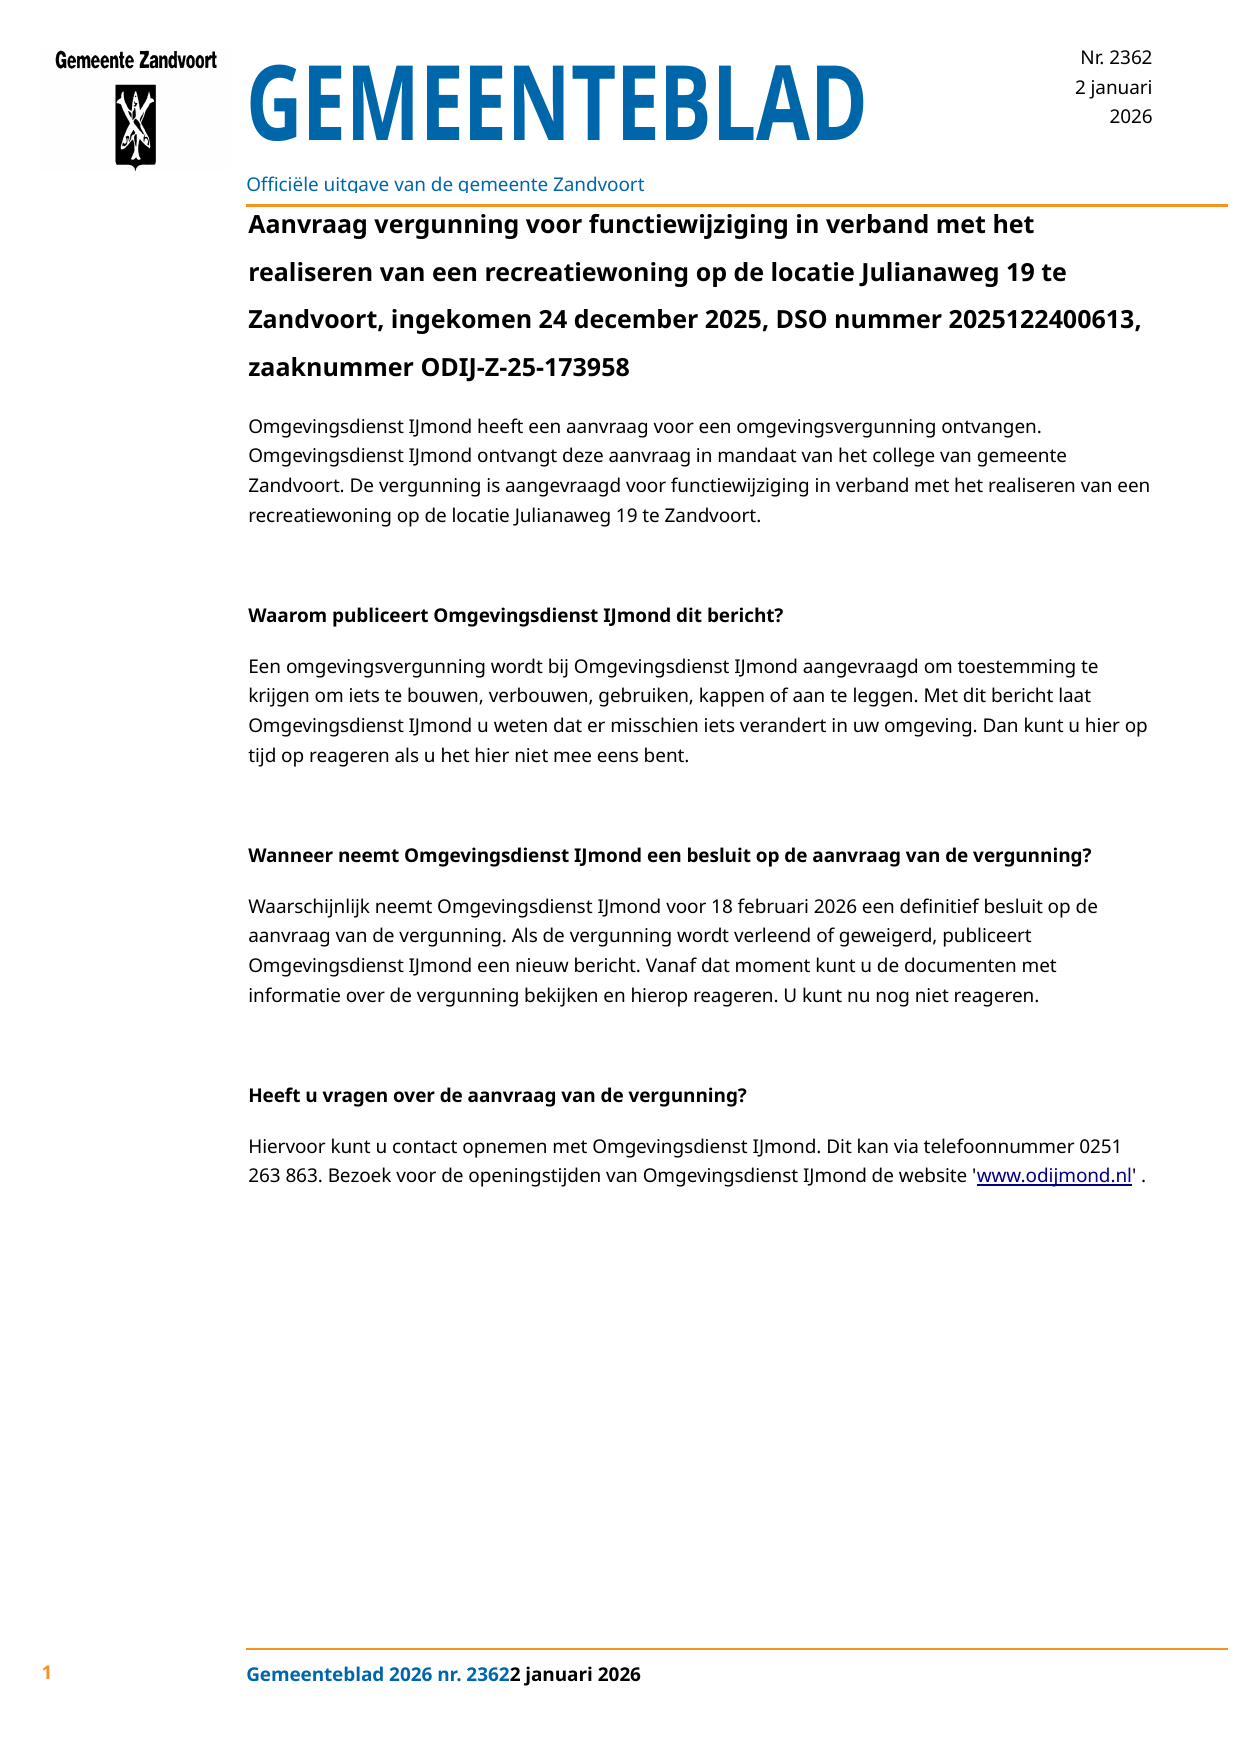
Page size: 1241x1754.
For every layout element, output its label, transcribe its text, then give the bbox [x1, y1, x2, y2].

text Omgevingsdienst IJmond heeft een aanvraag voor een omgevingsvergunning ontvangen. Omgevingsdienst IJmond ontvangt deze aanvraag in mandaat van het college van gemeente Zandvoort. De vergunning is aangevraagd voor functiewijziging in verband met het realiseren van een recreatiewoning op de locatie Julianaweg 19 te Zandvoort. [248, 413, 1152, 528]
text Heeft u vragen over de aanvraag van de vergunning? [248, 1083, 1152, 1108]
text Waarschijnlijk neemt Omgevingsdienst IJmond voor 18 februari 2026 een definitief besluit op de aanvraag van de vergunning. Als de vergunning wordt verleend of geweigerd, publiceert Omgevingsdienst IJmond een nieuw bericht. Vanaf dat moment kunt u de documenten met informatie over de vergunning bekijken en hierop reageren. U kunt nu nog niet reageren. [248, 893, 1152, 1008]
text Aanvraag vergunning voor functiewijziging in verband met het realiseren van een recreatiewoning op de locatie Julianaweg 19 te Zandvoort, ingekomen 24 december 2025, DSO nummer 2025122400613, zaaknummer ODIJ-Z-25-173958 [248, 207, 1152, 384]
text Waarom publiceert Omgevingsdienst IJmond dit bericht? [248, 603, 1152, 628]
picture [41, 47, 231, 172]
text Wanneer neemt Omgevingsdienst IJmond een besluit op de aanvraag van de vergunning? [248, 843, 1152, 868]
text Een omgevingsvergunning wordt bij Omgevingsdienst IJmond aangevraagd om toestemming te krijgen om iets te bouwen, verbouwen, gebruiken, kappen of aan te leggen. Met dit bericht laat Omgevingsdienst IJmond u weten dat er misschien iets verandert in uw omgeving. Dan kunt u hier op tijd op reageren als u het hier niet mee eens bent. [248, 653, 1152, 768]
text Hiervoor kunt u contact opnemen met Omgevingsdienst IJmond. Dit kan via telefoonnummer 0251 263 863. Bezoek voor de openingstijden van Omgevingsdienst IJmond de website 'www.odijmond.nl' . [248, 1133, 1152, 1188]
